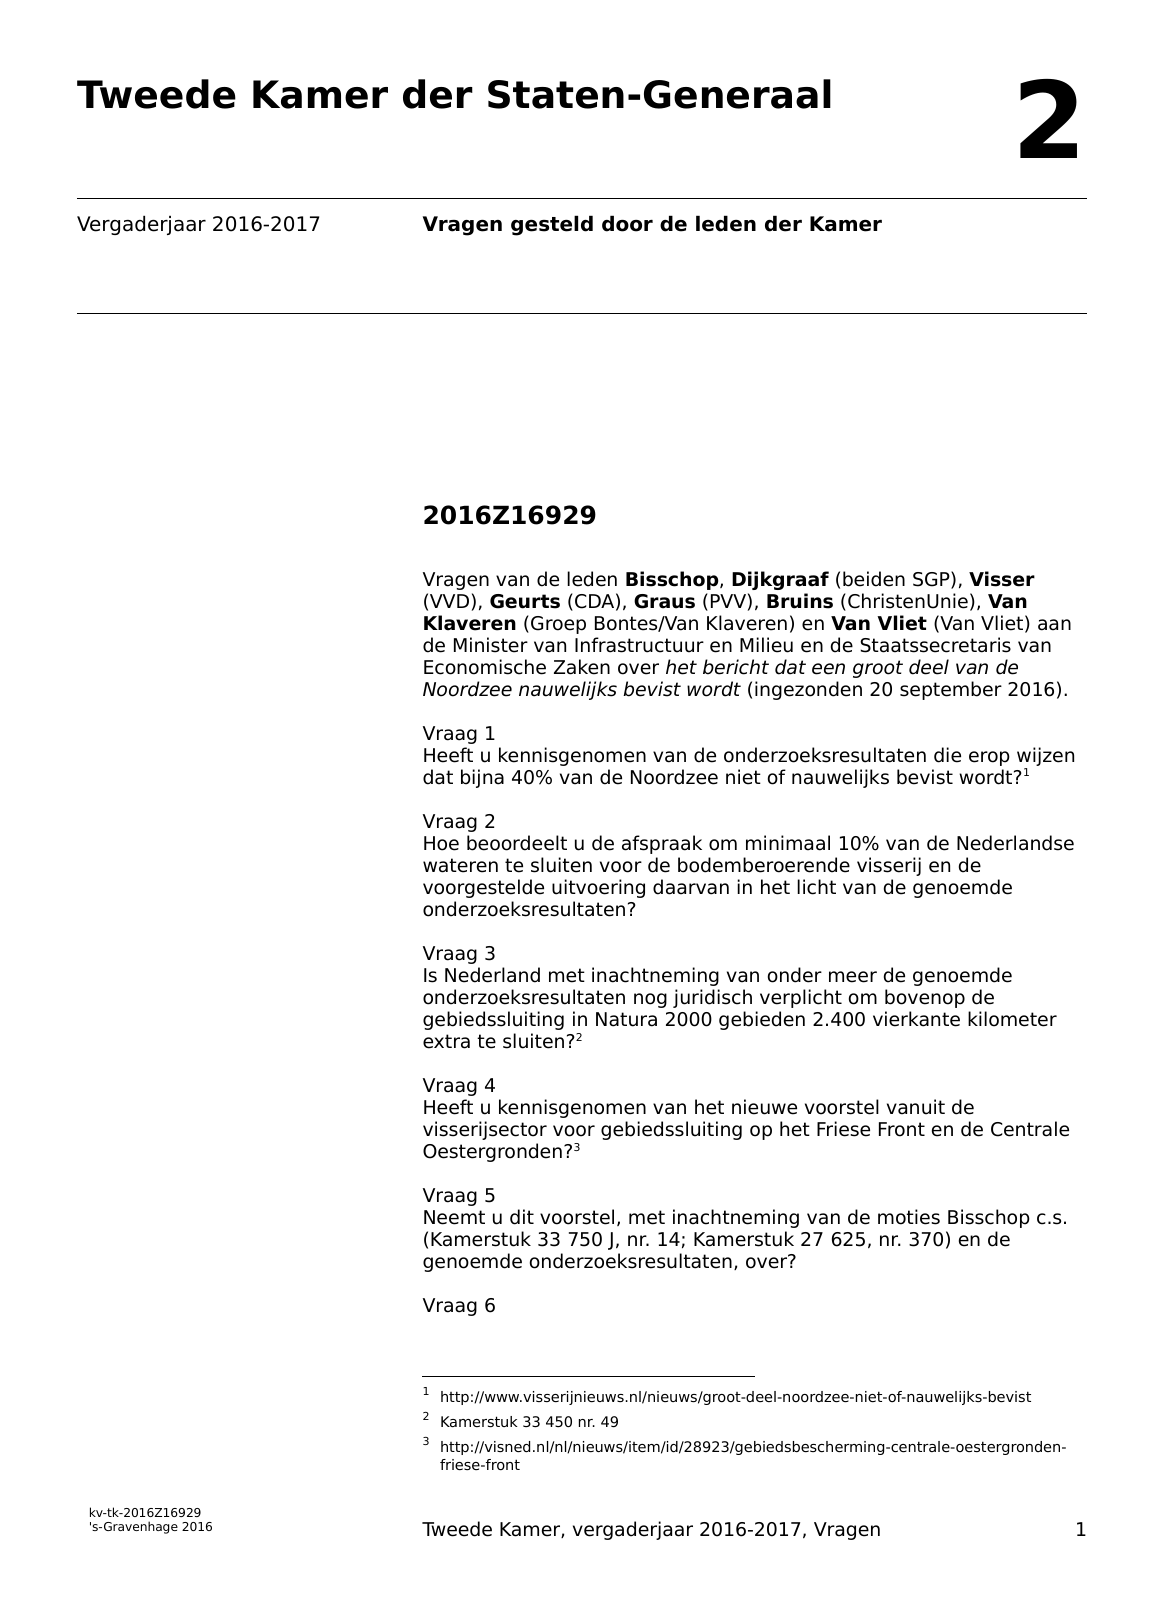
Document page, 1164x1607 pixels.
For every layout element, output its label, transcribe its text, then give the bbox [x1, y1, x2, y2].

text 's-Gravenhage 2016 [88, 1520, 323, 1534]
text Neemt u dit voorstel, met inachtneming van de moties Bisschop c.s. (Kamerstuk 33 750 J, nr. 14; Kamerstuk 27 625, nr. 370) en de genoemde onderzoeksresultaten, over? [422, 1207, 1087, 1273]
text http://visned.nl/nl/nieuws/item/id/28923/gebiedsbescherming-centrale-oestergronden-friese-front [422, 1435, 1087, 1474]
text Heeft u kennisgenomen van het nieuwe voorstel vanuit de visserijsector voor gebiedssluiting op het Friese Front en de Centrale Oestergronden? [422, 1097, 1087, 1163]
table_cell Vergaderjaar 2016-2017 [77, 199, 422, 313]
text Heeft u kennisgenomen van de onderzoeksresultaten die erop wijzen dat bijna 40% van de Noordzee niet of nauwelijks bevist wordt? [422, 745, 1087, 789]
table_header Tweede Kamer der Staten-Generaal [77, 59, 886, 198]
text Is Nederland met inachtneming van onder meer de genoemde onderzoeksresultaten nog juridisch verplicht om bovenop de gebiedssluiting in Natura 2000 gebieden 2.400 vierkante kilometer extra te sluiten? [422, 965, 1087, 1053]
text Vraag 6 [422, 1295, 1087, 1317]
text kv-tk-2016Z16929 [88, 1506, 323, 1520]
table_cell Vragen gesteld door de leden der Kamer [422, 199, 1087, 313]
table_header 2 [886, 59, 1087, 198]
text Vraag 2 [422, 811, 1087, 833]
text 2016Z16929 [422, 501, 1087, 531]
text Vragen van de leden Bisschop, Dijkgraaf (beiden SGP), Visser (VVD), Geurts (CDA), Graus (PVV), Bruins (ChristenUnie), Van Klaveren (Groep Bontes/Van Klaveren) en Van Vliet (Van Vliet) aan de Minister van Infrastructuur en Milieu en de Staatssecretaris van Economische Zaken over het bericht dat een groot deel van de Noordzee nauwelijks bevist wordt (ingezonden 20 september 2016). [422, 569, 1087, 701]
text Hoe beoordeelt u de afspraak om minimaal 10% van de Nederlandse wateren te sluiten voor de bodemberoerende visserij en de voorgestelde uitvoering daarvan in het licht van de genoemde onderzoeksresultaten? [422, 833, 1087, 921]
text Vraag 1 [422, 723, 1087, 745]
text Kamerstuk 33 450 nr. 49 [422, 1410, 1087, 1432]
text Vraag 4 [422, 1075, 1087, 1097]
text Vraag 5 [422, 1185, 1087, 1207]
text http://www.visserijnieuws.nl/nieuws/groot-deel-noordzee-niet-of-nauwelijks-bevist [422, 1385, 1087, 1407]
text Vraag 3 [422, 943, 1087, 965]
